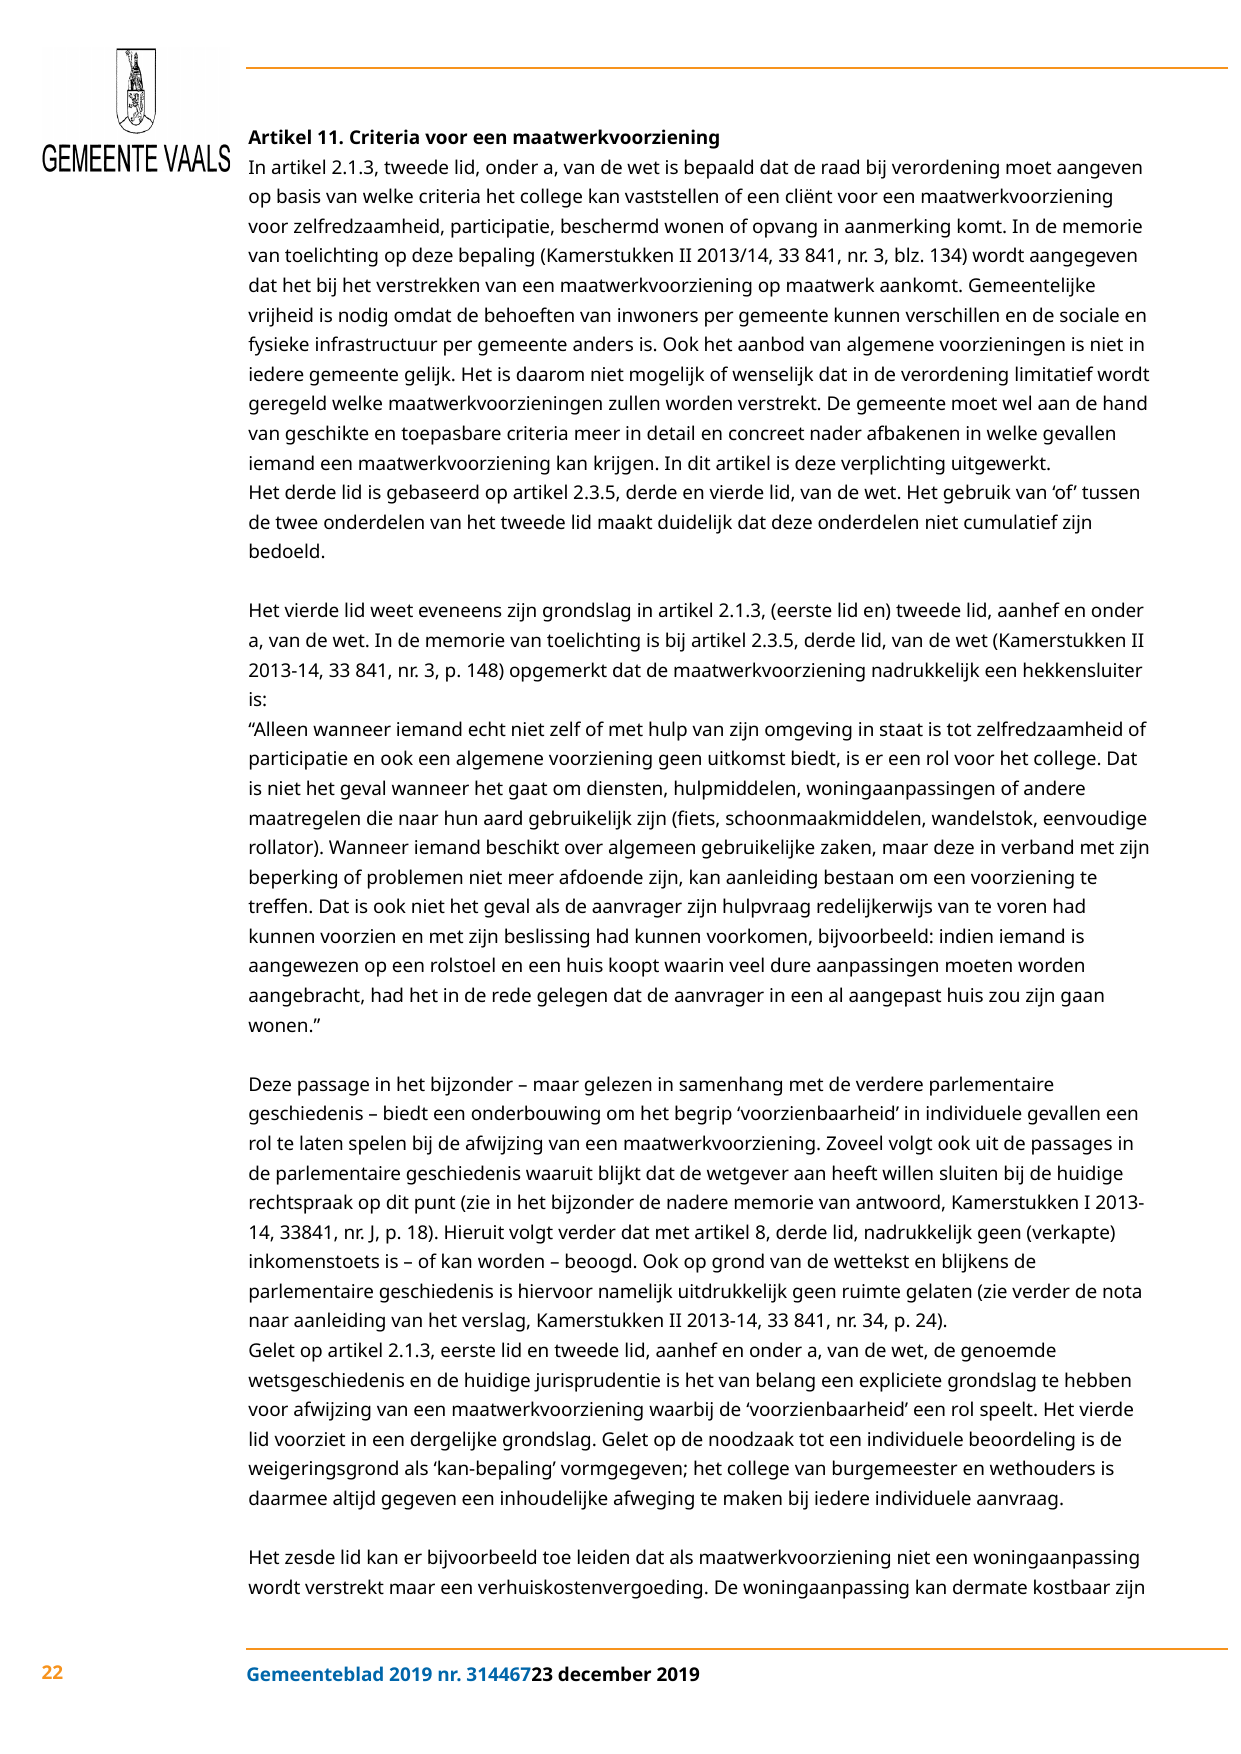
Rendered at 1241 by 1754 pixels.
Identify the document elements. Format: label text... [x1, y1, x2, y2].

text In artikel 2.1.3, tweede lid, onder a, van de wet is bepaald dat de raad bij verordening moet aangeven op basis van welke criteria het college kan vaststellen of een cliënt voor een maatwerkvoorziening voor zelfredzaamheid, participatie, beschermd wonen of opvang in aanmerking komt. In de memorie van toelichting op deze bepaling (Kamerstukken II 2013/14, 33 841, nr. 3, blz. 134) wordt aangegeven dat het bij het verstrekken van een maatwerkvoorziening op maatwerk aankomt. Gemeentelijke vrijheid is nodig omdat de behoeften van inwoners per gemeente kunnen verschillen en de sociale en fysieke infrastructuur per gemeente anders is. Ook het aanbod van algemene voorzieningen is niet in iedere gemeente gelijk. Het is daarom niet mogelijk of wenselijk dat in de verordening limitatief wordt geregeld welke maatwerkvoorzieningen zullen worden verstrekt. De gemeente moet wel aan de hand van geschikte en toepasbare criteria meer in detail en concreet nader afbakenen in welke gevallen iemand een maatwerkvoorziening kan krijgen. In dit artikel is deze verplichting uitgewerkt. [248, 154, 1152, 476]
text Het derde lid is gebaseerd op artikel 2.3.5, derde en vierde lid, van de wet. Het gebruik van ‘of’ tussen de twee onderdelen van het tweede lid maakt duidelijk dat deze onderdelen niet cumulatief zijn bedoeld. [248, 479, 1152, 564]
text Deze passage in het bijzonder – maar gelezen in samenhang met de verdere parlementaire geschiedenis – biedt een onderbouwing om het begrip ‘voorzienbaarheid’ in individuele gevallen een rol te laten spelen bij de afwijzing van een maatwerkvoorziening. Zoveel volgt ook uit de passages in de parlementaire geschiedenis waaruit blijkt dat de wetgever aan heeft willen sluiten bij de huidige rechtspraak op dit punt (zie in het bijzonder de nadere memorie van antwoord, Kamerstukken I 2013-14, 33841, nr. J, p. 18). Hieruit volgt verder dat met artikel 8, derde lid, nadrukkelijk geen (verkapte) inkomenstoets is – of kan worden – beoogd. Ook op grond van de wettekst en blijkens de parlementaire geschiedenis is hiervoor namelijk uitdrukkelijk geen ruimte gelaten (zie verder de nota naar aanleiding van het verslag, Kamerstukken II 2013-14, 33 841, nr. 34, p. 24). [248, 1071, 1152, 1333]
text Het zesde lid kan er bijvoorbeeld toe leiden dat als maatwerkvoorziening niet een woningaanpassing wordt verstrekt maar een verhuiskostenvergoeding. De woningaanpassing kan dermate kostbaar zijn [248, 1544, 1152, 1600]
text Artikel 11. Criteria voor een maatwerkvoorziening [248, 124, 1152, 150]
text “Alleen wanneer iemand echt niet zelf of met hulp van zijn omgeving in staat is tot zelfredzaamheid of participatie en ook een algemene voorziening geen uitkomst biedt, is er een rol voor het college. Dat is niet het geval wanneer het gaat om diensten, hulpmiddelen, woningaanpassingen of andere maatregelen die naar hun aard gebruikelijk zijn (fiets, schoonmaakmiddelen, wandelstok, eenvoudige rollator). Wanneer iemand beschikt over algemeen gebruikelijke zaken, maar deze in verband met zijn beperking of problemen niet meer afdoende zijn, kan aanleiding bestaan om een voorziening te treffen. Dat is ook niet het geval als de aanvrager zijn hulpvraag redelijkerwijs van te voren had kunnen voorzien en met zijn beslissing had kunnen voorkomen, bijvoorbeeld: indien iemand is aangewezen op een rolstoel en een huis koopt waarin veel dure aanpassingen moeten worden aangebracht, had het in de rede gelegen dat de aanvrager in een al aangepast huis zou zijn gaan wonen.” [248, 716, 1152, 1038]
text Gelet op artikel 2.1.3, eerste lid en tweede lid, aanhef en onder a, van de wet, de genoemde wetsgeschiedenis en de huidige jurisprudentie is het van belang een expliciete grondslag te hebben voor afwijzing van een maatwerkvoorziening waarbij de ‘voorzienbaarheid’ een rol speelt. Het vierde lid voorziet in een dergelijke grondslag. Gelet op de noodzaak tot een individuele beoordeling is de weigeringsgrond als ‘kan-bepaling’ vormgegeven; het college van burgemeester en wethouders is daarmee altijd gegeven een inhoudelijke afweging te maken bij iedere individuele aanvraag. [248, 1337, 1152, 1511]
text Het vierde lid weet eveneens zijn grondslag in artikel 2.1.3, (eerste lid en) tweede lid, aanhef en onder a, van de wet. In de memorie van toelichting is bij artikel 2.3.5, derde lid, van de wet (Kamerstukken II 2013-14, 33 841, nr. 3, p. 148) opgemerkt dat de maatwerkvoorziening nadrukkelijk een hekkensluiter is: [248, 598, 1152, 712]
picture [41, 47, 231, 172]
